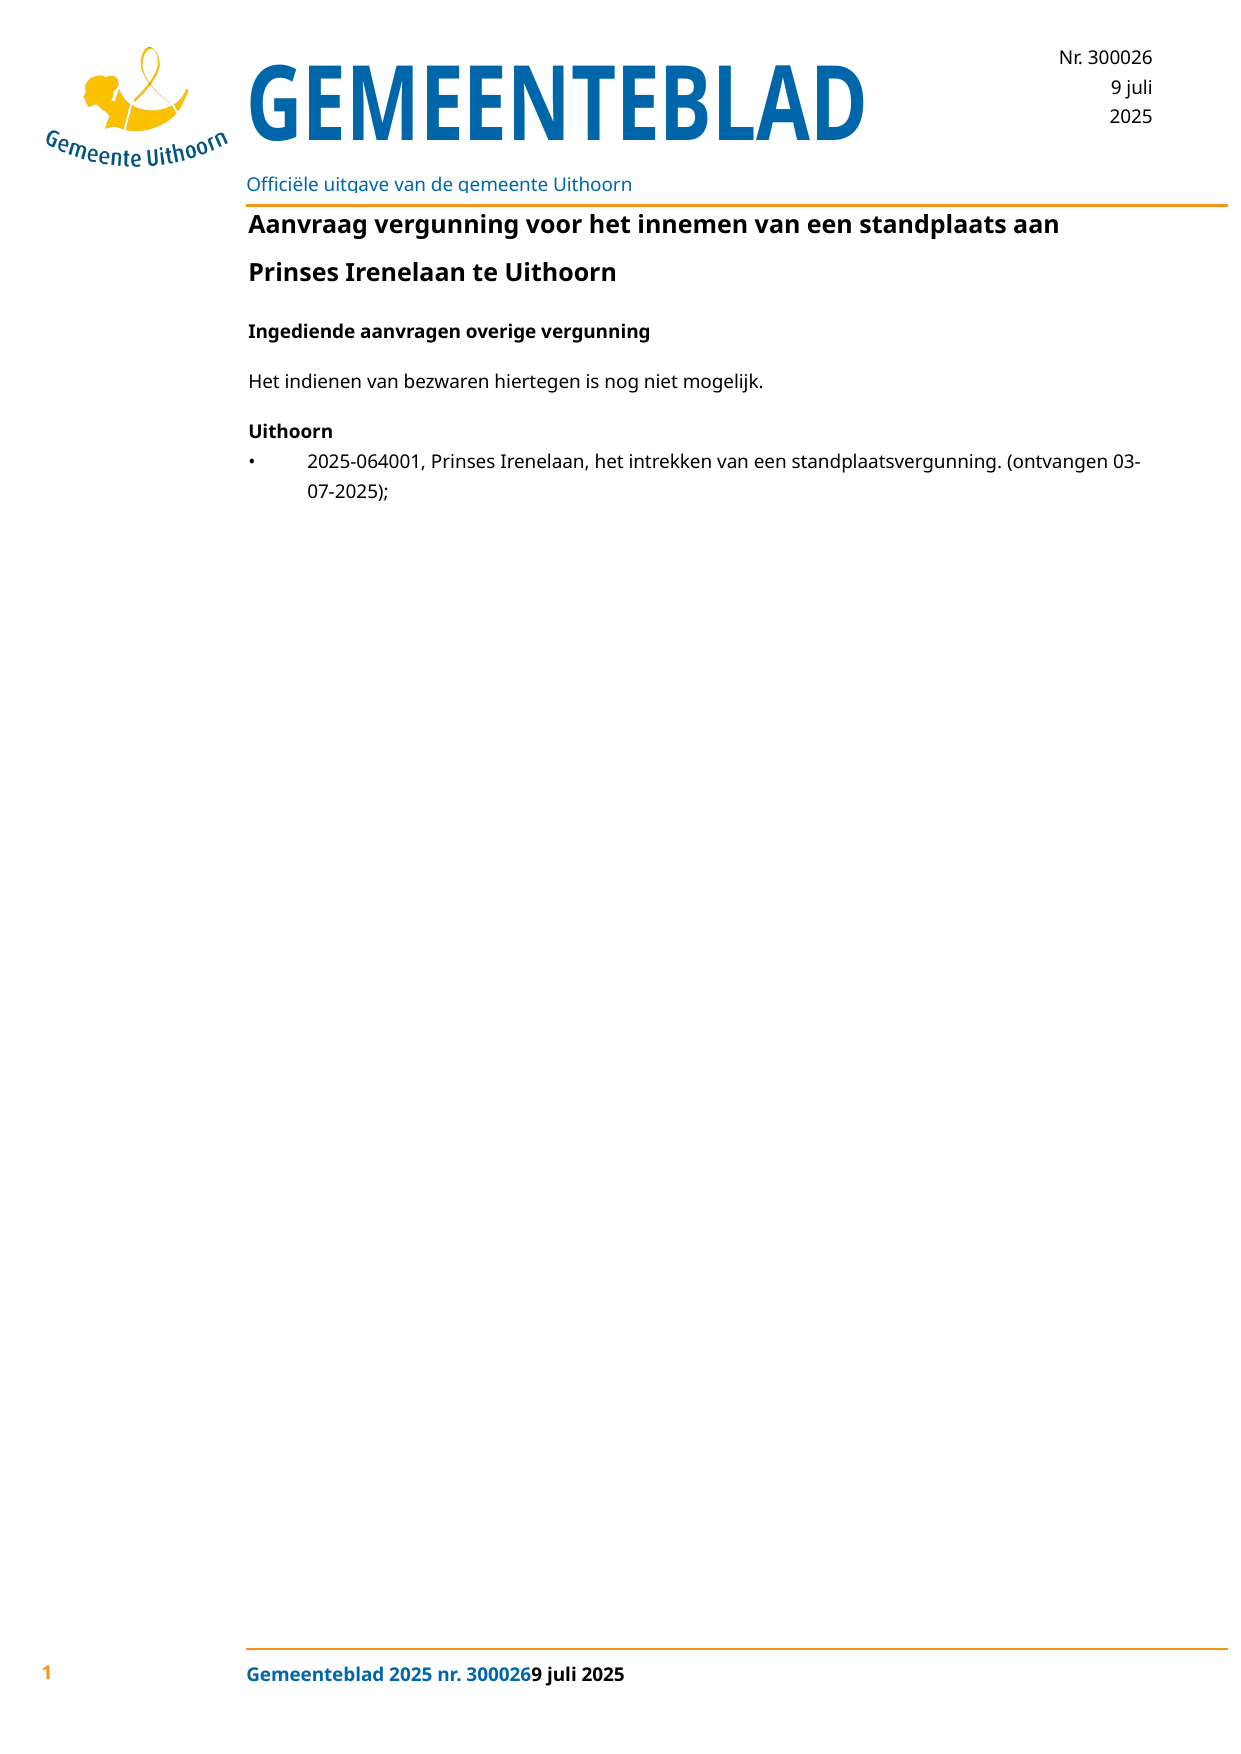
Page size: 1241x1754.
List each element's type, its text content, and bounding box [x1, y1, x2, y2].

list 2025-064001, Prinses Irenelaan, het intrekken van een standplaatsvergunning. (ontvangen 03-07-2025); [248, 448, 1152, 504]
picture [41, 47, 231, 172]
text Aanvraag vergunning voor het innemen van een standplaats aan Prinses Irenelaan te Uithoorn [248, 207, 1152, 288]
text Het indienen van bezwaren hiertegen is nog niet mogelijk. [248, 368, 1152, 394]
text Ingediende aanvragen overige vergunning [248, 318, 1152, 344]
text Uithoorn [248, 419, 1152, 444]
